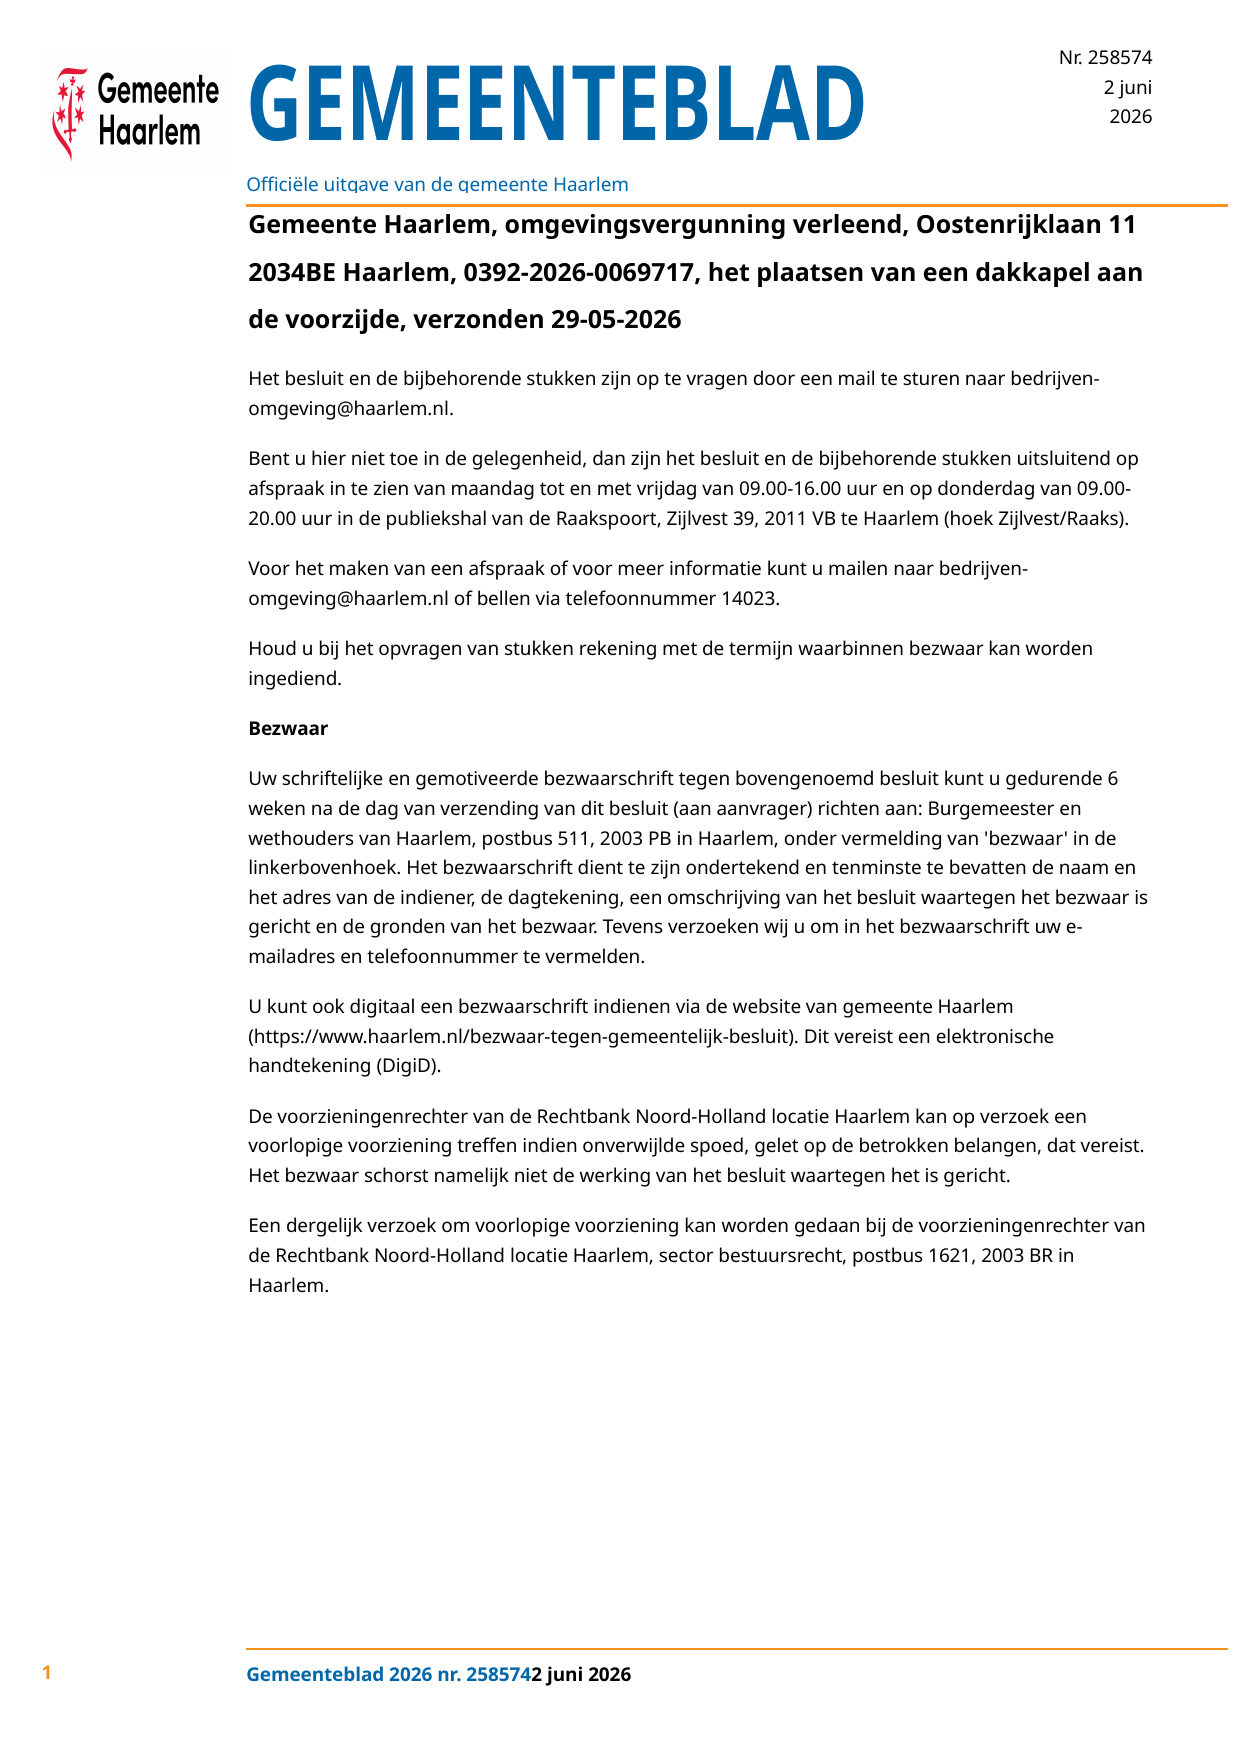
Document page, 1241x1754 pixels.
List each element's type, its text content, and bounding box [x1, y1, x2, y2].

text Uw schriftelijke en gemotiveerde bezwaarschrift tegen bovengenoemd besluit kunt u gedurende 6 weken na de dag van verzending van dit besluit (aan aanvrager) richten aan: Burgemeester en wethouders van Haarlem, postbus 511, 2003 PB in Haarlem, onder vermelding van 'bezwaar' in de linkerbovenhoek. Het bezwaarschrift dient te zijn ondertekend en tenminste te bevatten de naam en het adres van de indiener, de dagtekening, een omschrijving van het besluit waartegen het bezwaar is gericht en de gronden van het bezwaar. Tevens verzoeken wij u om in het bezwaarschrift uw e-mailadres en telefoonnummer te vermelden. [248, 766, 1152, 969]
picture [41, 47, 231, 172]
text Gemeente Haarlem, omgevingsvergunning verleend, Oostenrijklaan 11 2034BE Haarlem, 0392-2026-0069717, het plaatsen van een dakkapel aan de voorzijde, verzonden 29-05-2026 [248, 207, 1152, 336]
text U kunt ook digitaal een bezwaarschrift indienen via de website van gemeente Haarlem (https://www.haarlem.nl/bezwaar-tegen-gemeentelijk-besluit). Dit vereist een elektronische handtekening (DigiD). [248, 993, 1152, 1078]
text Een dergelijk verzoek om voorlopige voorziening kan worden gedaan bij de voorzieningenrechter van de Rechtbank Noord-Holland locatie Haarlem, sector bestuursrecht, postbus 1621, 2003 BR in Haarlem. [248, 1213, 1152, 1297]
text Houd u bij het opvragen van stukken rekening met de termijn waarbinnen bezwaar kan worden ingediend. [248, 635, 1152, 690]
text Het besluit en de bijbehorende stukken zijn op te vragen door een mail te sturen naar bedrijven-omgeving@haarlem.nl. [248, 366, 1152, 421]
text Bezwaar [248, 715, 1152, 741]
text Bent u hier niet toe in de gelegenheid, dan zijn het besluit en de bijbehorende stukken uitsluitend op afspraak in te zien van maandag tot en met vrijdag van 09.00-16.00 uur en op donderdag van 09.00-20.00 uur in de publiekshal van de Raakspoort, Zijlvest 39, 2011 VB te Haarlem (hoek Zijlvest/Raaks). [248, 446, 1152, 530]
text Voor het maken van een afspraak of voor meer informatie kunt u mailen naar bedrijven-omgeving@haarlem.nl of bellen via telefoonnummer 14023. [248, 555, 1152, 610]
text De voorzieningenrechter van de Rechtbank Noord-Holland locatie Haarlem kan op verzoek een voorlopige voorziening treffen indien onverwijlde spoed, gelet op de betrokken belangen, dat vereist. Het bezwaar schorst namelijk niet de werking van het besluit waartegen het is gericht. [248, 1103, 1152, 1188]
